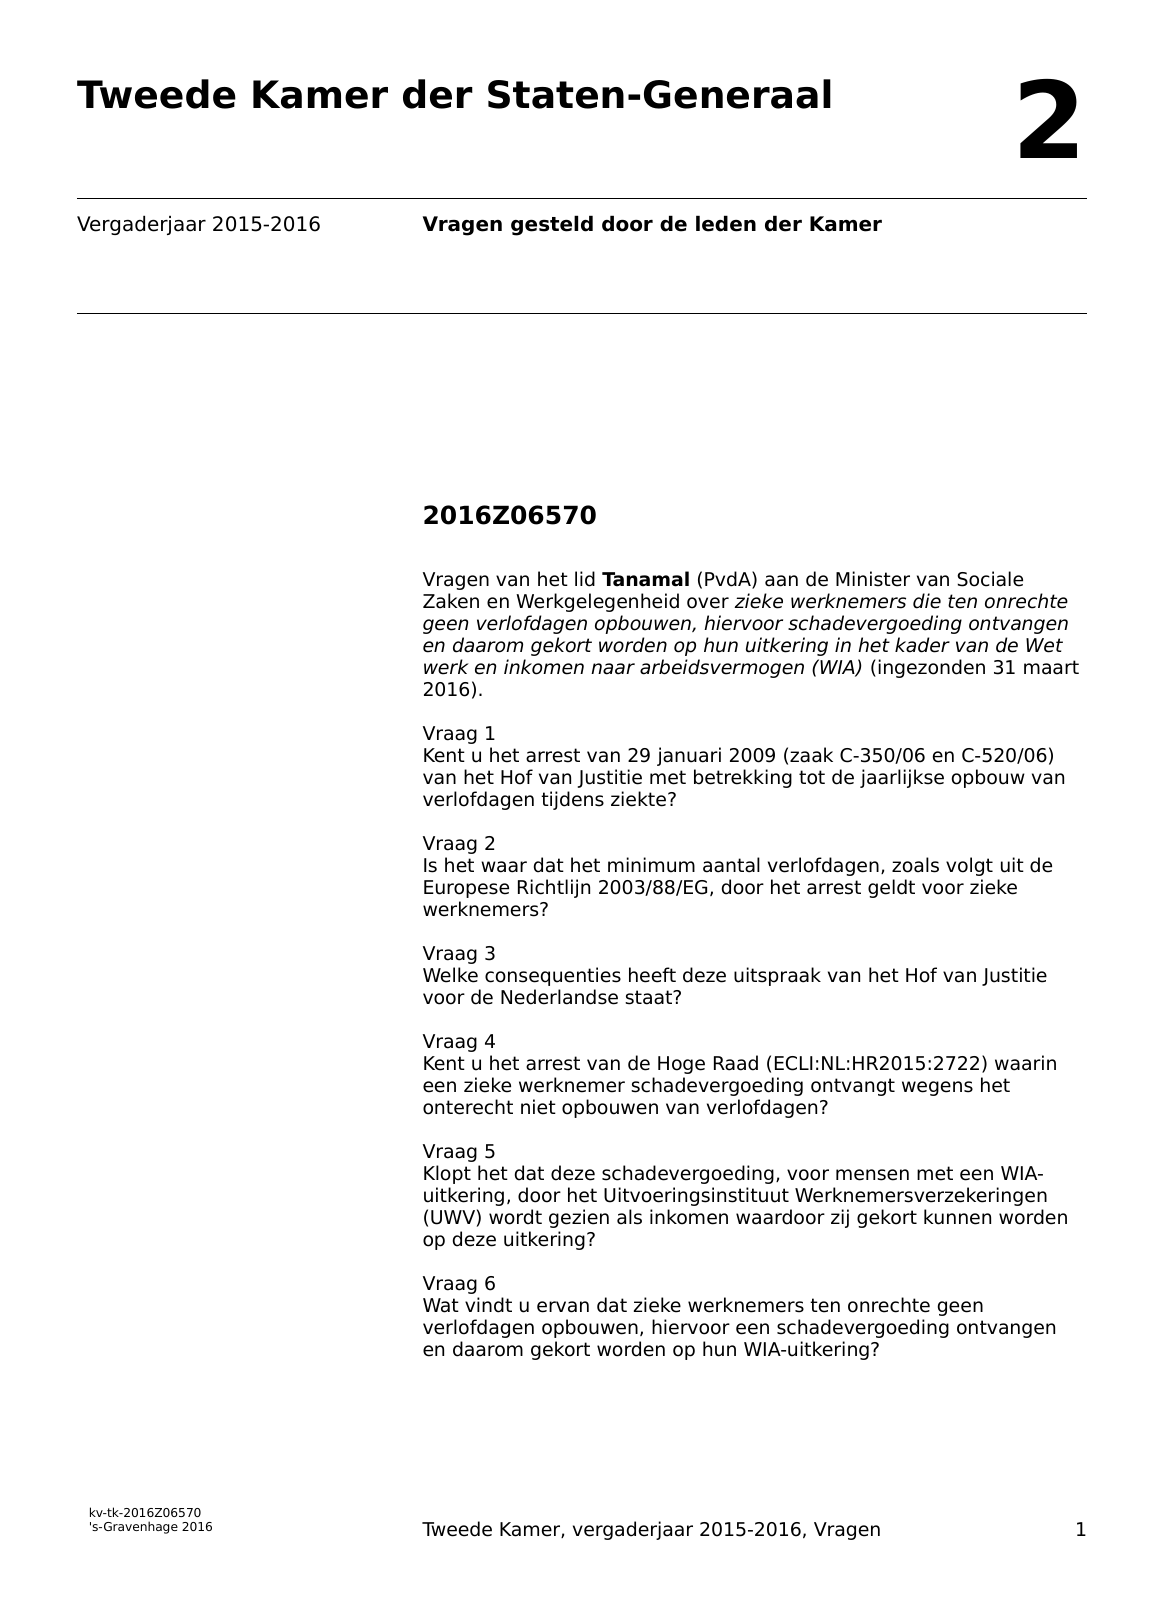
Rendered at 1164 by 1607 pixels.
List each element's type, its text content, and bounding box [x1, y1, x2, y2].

text Kent u het arrest van de Hoge Raad (ECLI:NL:HR2015:2722) waarin een zieke werknemer schadevergoeding ontvangt wegens het onterecht niet opbouwen van verlofdagen? [422, 1053, 1087, 1119]
table_header 2 [886, 59, 1087, 198]
text Vraag 6 [422, 1273, 1087, 1295]
text Vraag 2 [422, 833, 1087, 855]
text kv-tk-2016Z06570 [88, 1506, 323, 1520]
text Vraag 4 [422, 1031, 1087, 1053]
text Is het waar dat het minimum aantal verlofdagen, zoals volgt uit de Europese Richtlijn 2003/88/EG, door het arrest geldt voor zieke werknemers? [422, 855, 1087, 921]
text 2016Z06570 [422, 501, 1087, 531]
text Welke consequenties heeft deze uitspraak van het Hof van Justitie voor de Nederlandse staat? [422, 965, 1087, 1009]
text Klopt het dat deze schadevergoeding, voor mensen met een WIA-uitkering, door het Uitvoeringsinstituut Werknemersverzekeringen (UWV) wordt gezien als inkomen waardoor zij gekort kunnen worden op deze uitkering? [422, 1163, 1087, 1251]
text Vraag 5 [422, 1141, 1087, 1163]
text 's-Gravenhage 2016 [88, 1520, 323, 1534]
text Kent u het arrest van 29 januari 2009 (zaak C-350/06 en C-520/06) van het Hof van Justitie met betrekking tot de jaarlijkse opbouw van verlofdagen tijdens ziekte? [422, 745, 1087, 811]
table_cell Vergaderjaar 2015-2016 [77, 199, 422, 313]
text Wat vindt u ervan dat zieke werknemers ten onrechte geen verlofdagen opbouwen, hiervoor een schadevergoeding ontvangen en daarom gekort worden op hun WIA-uitkering? [422, 1295, 1087, 1361]
table_header Tweede Kamer der Staten-Generaal [77, 59, 886, 198]
text Vraag 1 [422, 723, 1087, 745]
table_cell Vragen gesteld door de leden der Kamer [422, 199, 1087, 313]
text Vragen van het lid Tanamal (PvdA) aan de Minister van Sociale Zaken en Werkgelegenheid over zieke werknemers die ten onrechte geen verlofdagen opbouwen, hiervoor schadevergoeding ontvangen en daarom gekort worden op hun uitkering in het kader van de Wet werk en inkomen naar arbeidsvermogen (WIA) (ingezonden 31 maart 2016). [422, 569, 1087, 701]
text Vraag 3 [422, 943, 1087, 965]
